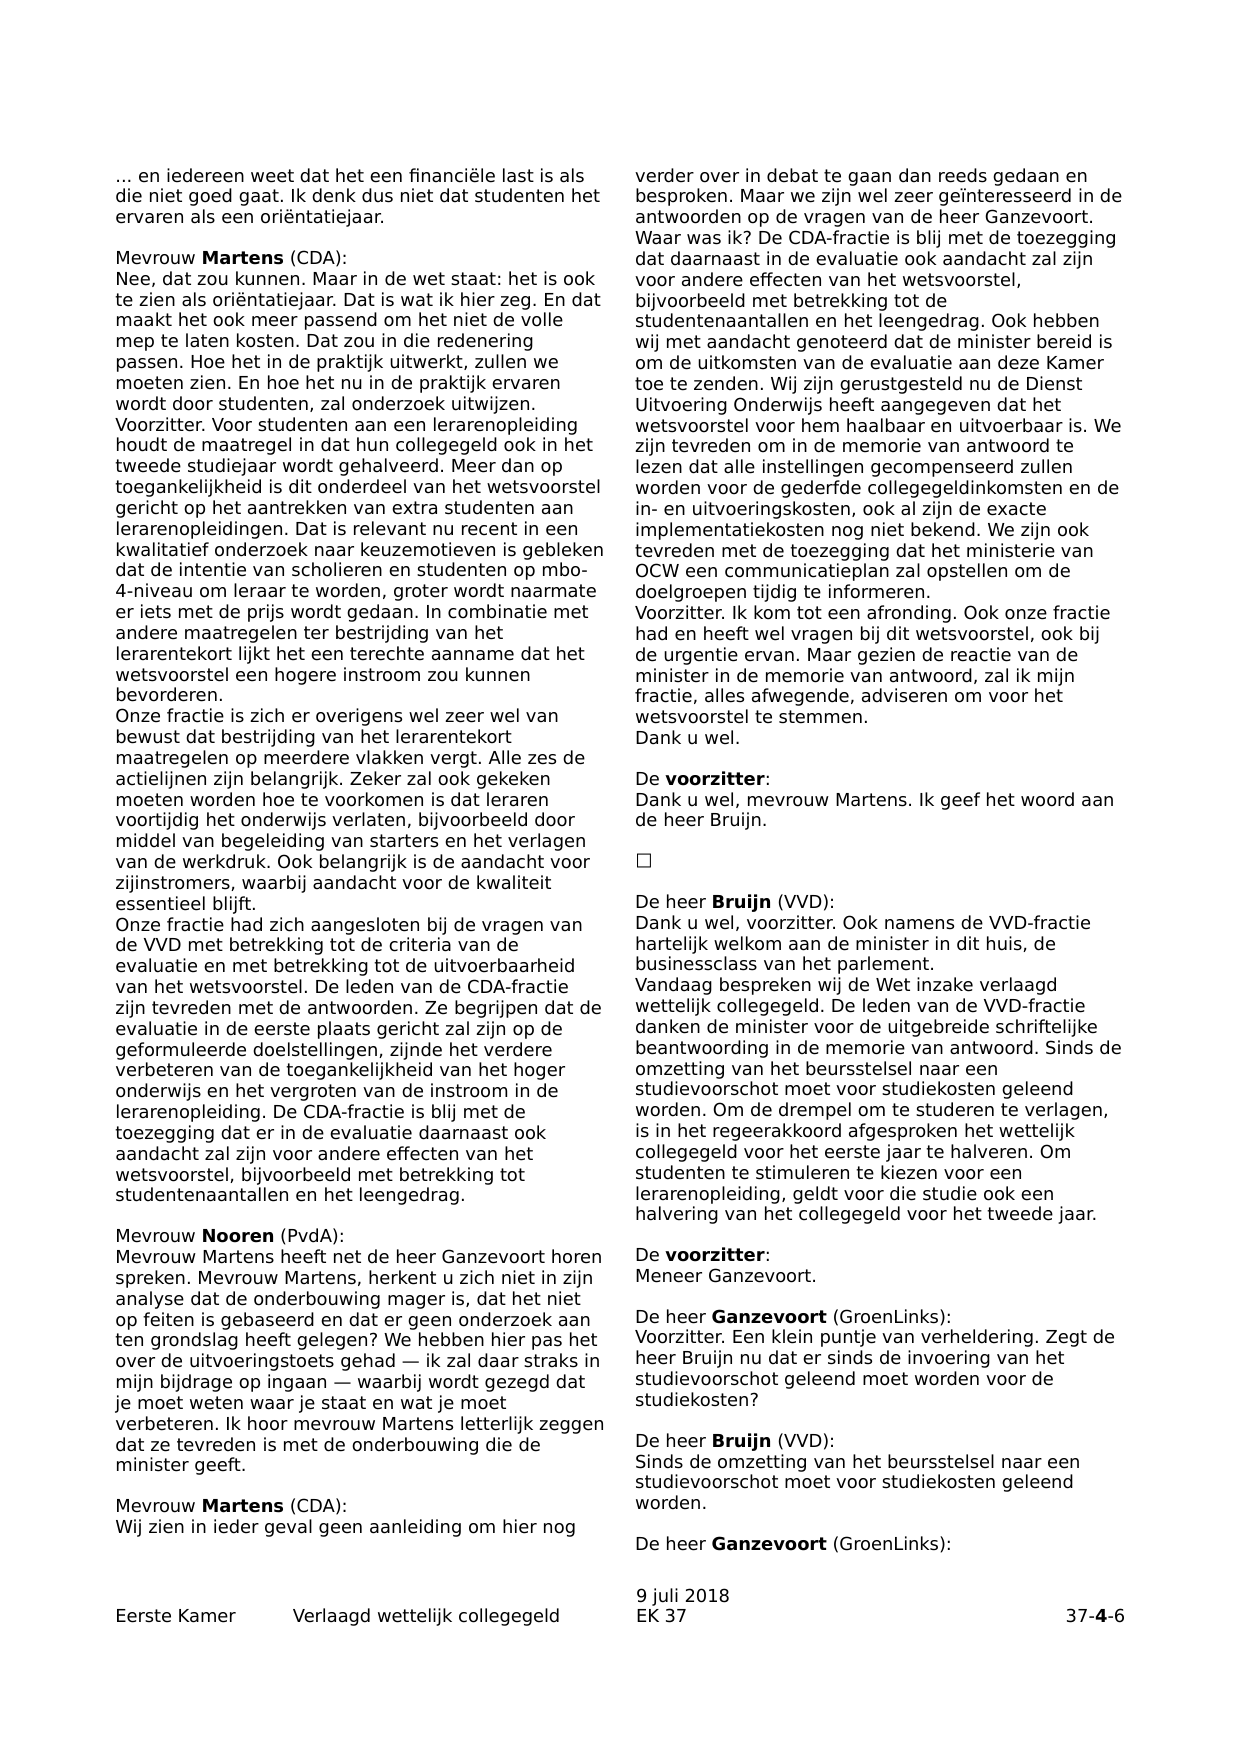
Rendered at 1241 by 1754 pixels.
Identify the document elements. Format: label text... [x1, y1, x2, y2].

text De heer Ganzevoort (GroenLinks): [635, 1307, 1125, 1327]
text Voorzitter. Voor studenten aan een lerarenopleiding houdt de maatregel in dat hun collegegeld ook in het tweede studiejaar wordt gehalveerd. Meer dan op toegankelijkheid is dit onderdeel van het wetsvoorstel gericht op het aantrekken van extra studenten aan lerarenopleidingen. Dat is relevant nu recent in een kwalitatief onderzoek naar keuzemotieven is gebleken dat de intentie van scholieren en studenten op mbo-4-niveau om leraar te worden, groter wordt naarmate er iets met de prijs wordt gedaan. In combinatie met andere maatregelen ter bestrijding van het lerarentekort lijkt het een terechte aanname dat het wetsvoorstel een hogere instroom zou kunnen bevorderen. [115, 414, 605, 706]
text Voorzitter. Een klein puntje van verheldering. Zegt de heer Bruijn nu dat er sinds de invoering van het studievoorschot geleend moet worden voor de studiekosten? [635, 1327, 1125, 1411]
text Mevrouw Martens heeft net de heer Ganzevoort horen spreken. Mevrouw Martens, herkent u zich niet in zijn analyse dat de onderbouwing mager is, dat het niet op feiten is gebaseerd en dat er geen onderzoek aan ten grondslag heeft gelegen? We hebben hier pas het over de uitvoeringstoets gehad — ik zal daar straks in mijn bijdrage op ingaan — waarbij wordt gezegd dat je moet weten waar je staat en wat je moet verbeteren. Ik hoor mevrouw Martens letterlijk zeggen dat ze tevreden is met de onderbouwing die de minister geeft. [115, 1247, 605, 1476]
text De heer Bruijn (VVD): [635, 892, 1125, 912]
text De heer Ganzevoort (GroenLinks): [635, 1534, 1125, 1554]
text Nee, dat zou kunnen. Maar in de wet staat: het is ook te zien als oriëntatiejaar. Dat is wat ik hier zeg. En dat maakt het ook meer passend om het niet de volle mep te laten kosten. Dat zou in die redenering passen. Hoe het in de praktijk uitwerkt, zullen we moeten zien. En hoe het nu in de praktijk ervaren wordt door studenten, zal onderzoek uitwijzen. [115, 268, 605, 414]
text Mevrouw Nooren (PvdA): [115, 1226, 605, 1247]
text Mevrouw Martens (CDA): [115, 248, 605, 268]
text verder over in debat te gaan dan reeds gedaan en besproken. Maar we zijn wel zeer geïnteresseerd in de antwoorden op de vragen van de heer Ganzevoort. [635, 165, 1125, 228]
text Mevrouw Martens (CDA): [115, 1496, 605, 1517]
text ... en iedereen weet dat het een financiële last is als die niet goed gaat. Ik denk dus niet dat studenten het ervaren als een oriëntatiejaar. [115, 165, 605, 228]
text Voorzitter. Ik kom tot een afronding. Ook onze fractie had en heeft wel vragen bij dit wetsvoorstel, ook bij de urgentie ervan. Maar gezien de reactie van de minister in de memorie van antwoord, zal ik mijn fractie, alles afwegende, adviseren om voor het wetsvoorstel te stemmen. [635, 603, 1125, 728]
text Dank u wel, voorzitter. Ook namens de VVD-fractie hartelijk welkom aan de minister in dit huis, de businessclass van het parlement. [635, 912, 1125, 975]
text De voorzitter: [635, 769, 1125, 789]
text ⬜ [635, 851, 1125, 872]
text Vandaag bespreken wij de Wet inzake verlaagd wettelijk collegegeld. De leden van de VVD-fractie danken de minister voor de uitgebreide schriftelijke beantwoording in de memorie van antwoord. Sinds de omzetting van het beursstelsel naar een studievoorschot moet voor studiekosten geleend worden. Om de drempel om te studeren te verlagen, is in het regeerakkoord afgesproken het wettelijk collegegeld voor het eerste jaar te halveren. Om studenten te stimuleren te kiezen voor een lerarenopleiding, geldt voor die studie ook een halvering van het collegegeld voor het tweede jaar. [635, 975, 1125, 1225]
text De heer Bruijn (VVD): [635, 1431, 1125, 1451]
text Dank u wel. [635, 728, 1125, 749]
text Dank u wel, mevrouw Martens. Ik geef het woord aan de heer Bruijn. [635, 789, 1125, 831]
text Meneer Ganzevoort. [635, 1266, 1125, 1287]
text Onze fractie had zich aangesloten bij de vragen van de VVD met betrekking tot de criteria van de evaluatie en met betrekking tot de uitvoerbaarheid van het wetsvoorstel. De leden van de CDA-fractie zijn tevreden met de antwoorden. Ze begrijpen dat de evaluatie in de eerste plaats gericht zal zijn op de geformuleerde doelstellingen, zijnde het verdere verbeteren van de toegankelijkheid van het hoger onderwijs en het vergroten van de instroom in de lerarenopleiding. De CDA-fractie is blij met de toezegging dat er in de evaluatie daarnaast ook aandacht zal zijn voor andere effecten van het wetsvoorstel, bijvoorbeeld met betrekking tot studentenaantallen en het leengedrag. [115, 914, 605, 1206]
text Sinds de omzetting van het beursstelsel naar een studievoorschot moet voor studiekosten geleend worden. [635, 1451, 1125, 1514]
text Onze fractie is zich er overigens wel zeer wel van bewust dat bestrijding van het lerarentekort maatregelen op meerdere vlakken vergt. Alle zes de actielijnen zijn belangrijk. Zeker zal ook gekeken moeten worden hoe te voorkomen is dat leraren voortijdig het onderwijs verlaten, bijvoorbeeld door middel van begeleiding van starters en het verlagen van de werkdruk. Ook belangrijk is de aandacht voor zijinstromers, waarbij aandacht voor de kwaliteit essentieel blijft. [115, 706, 605, 914]
text De voorzitter: [635, 1245, 1125, 1266]
text Waar was ik? De CDA-fractie is blij met de toezegging dat daarnaast in de evaluatie ook aandacht zal zijn voor andere effecten van het wetsvoorstel, bijvoorbeeld met betrekking tot de studentenaantallen en het leengedrag. Ook hebben wij met aandacht genoteerd dat de minister bereid is om de uitkomsten van de evaluatie aan deze Kamer toe te zenden. Wij zijn gerustgesteld nu de Dienst Uitvoering Onderwijs heeft aangegeven dat het wetsvoorstel voor hem haalbaar en uitvoerbaar is. We zijn tevreden om in de memorie van antwoord te lezen dat alle instellingen gecompenseerd zullen worden voor de gederfde collegegeldinkomsten en de in- en uitvoeringskosten, ook al zijn de exacte implementatiekosten nog niet bekend. We zijn ook tevreden met de toezegging dat het ministerie van OCW een communicatieplan zal opstellen om de doelgroepen tijdig te informeren. [635, 228, 1125, 603]
text Wij zien in ieder geval geen aanleiding om hier nog [115, 1517, 605, 1537]
